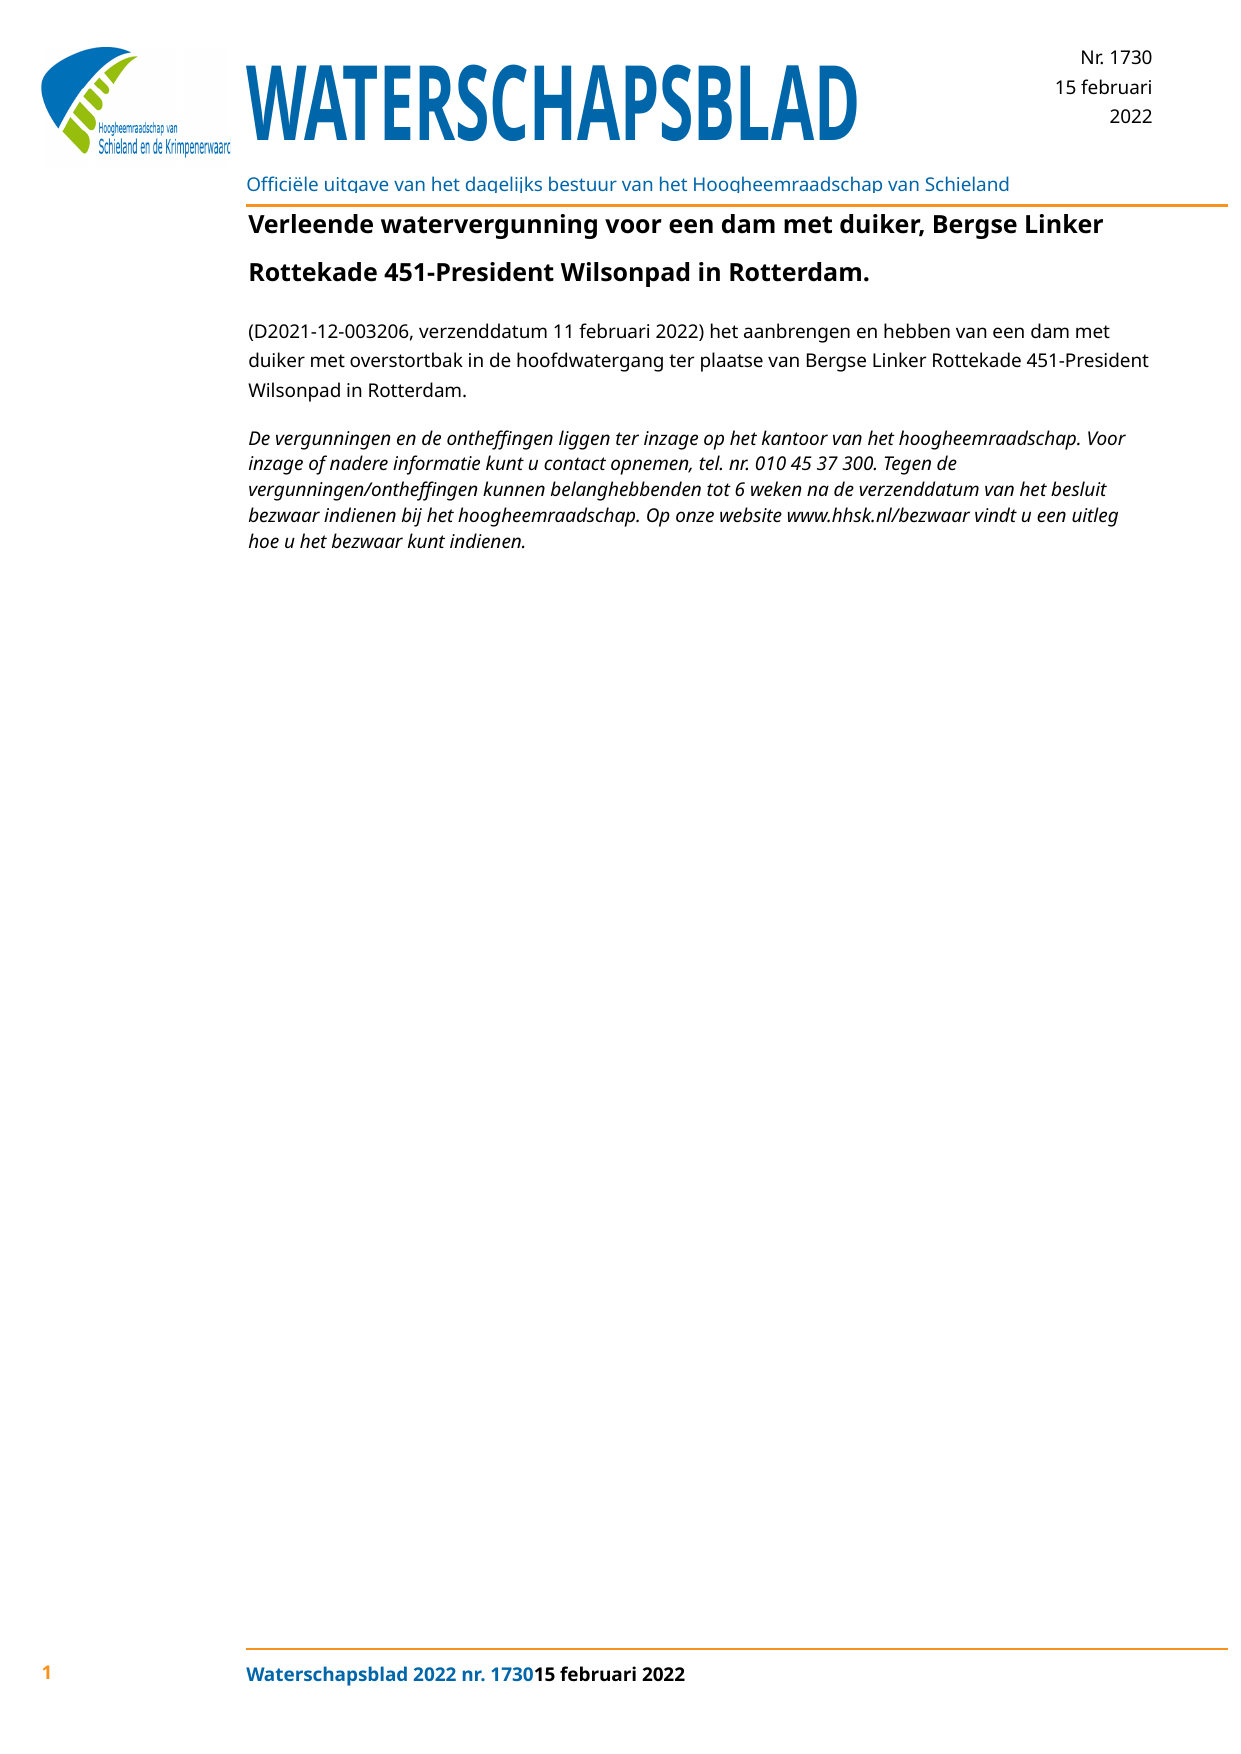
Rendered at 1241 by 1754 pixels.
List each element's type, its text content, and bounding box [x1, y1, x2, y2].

text Verleende watervergunning voor een dam met duiker, Bergse Linker Rottekade 451-President Wilsonpad in Rotterdam. [248, 207, 1152, 288]
picture [41, 47, 231, 172]
text De vergunningen en de ontheffingen liggen ter inzage op het kantoor van het hoogheemraadschap. Voor inzage of nadere informatie kunt u contact opnemen, tel. nr. 010 45 37 300. Tegen de vergunningen/ontheffingen kunnen belanghebbenden tot 6 weken na de verzenddatum van het besluit bezwaar indienen bij het hoogheemraadschap. Op onze website www.hhsk.nl/bezwaar vindt u een uitleg hoe u het bezwaar kunt indienen. [248, 425, 1152, 553]
text (D2021-12-003206, verzenddatum 11 februari 2022) het aanbrengen en hebben van een dam met duiker met overstortbak in de hoofdwatergang ter plaatse van Bergse Linker Rottekade 451-President Wilsonpad in Rotterdam. [248, 318, 1152, 403]
